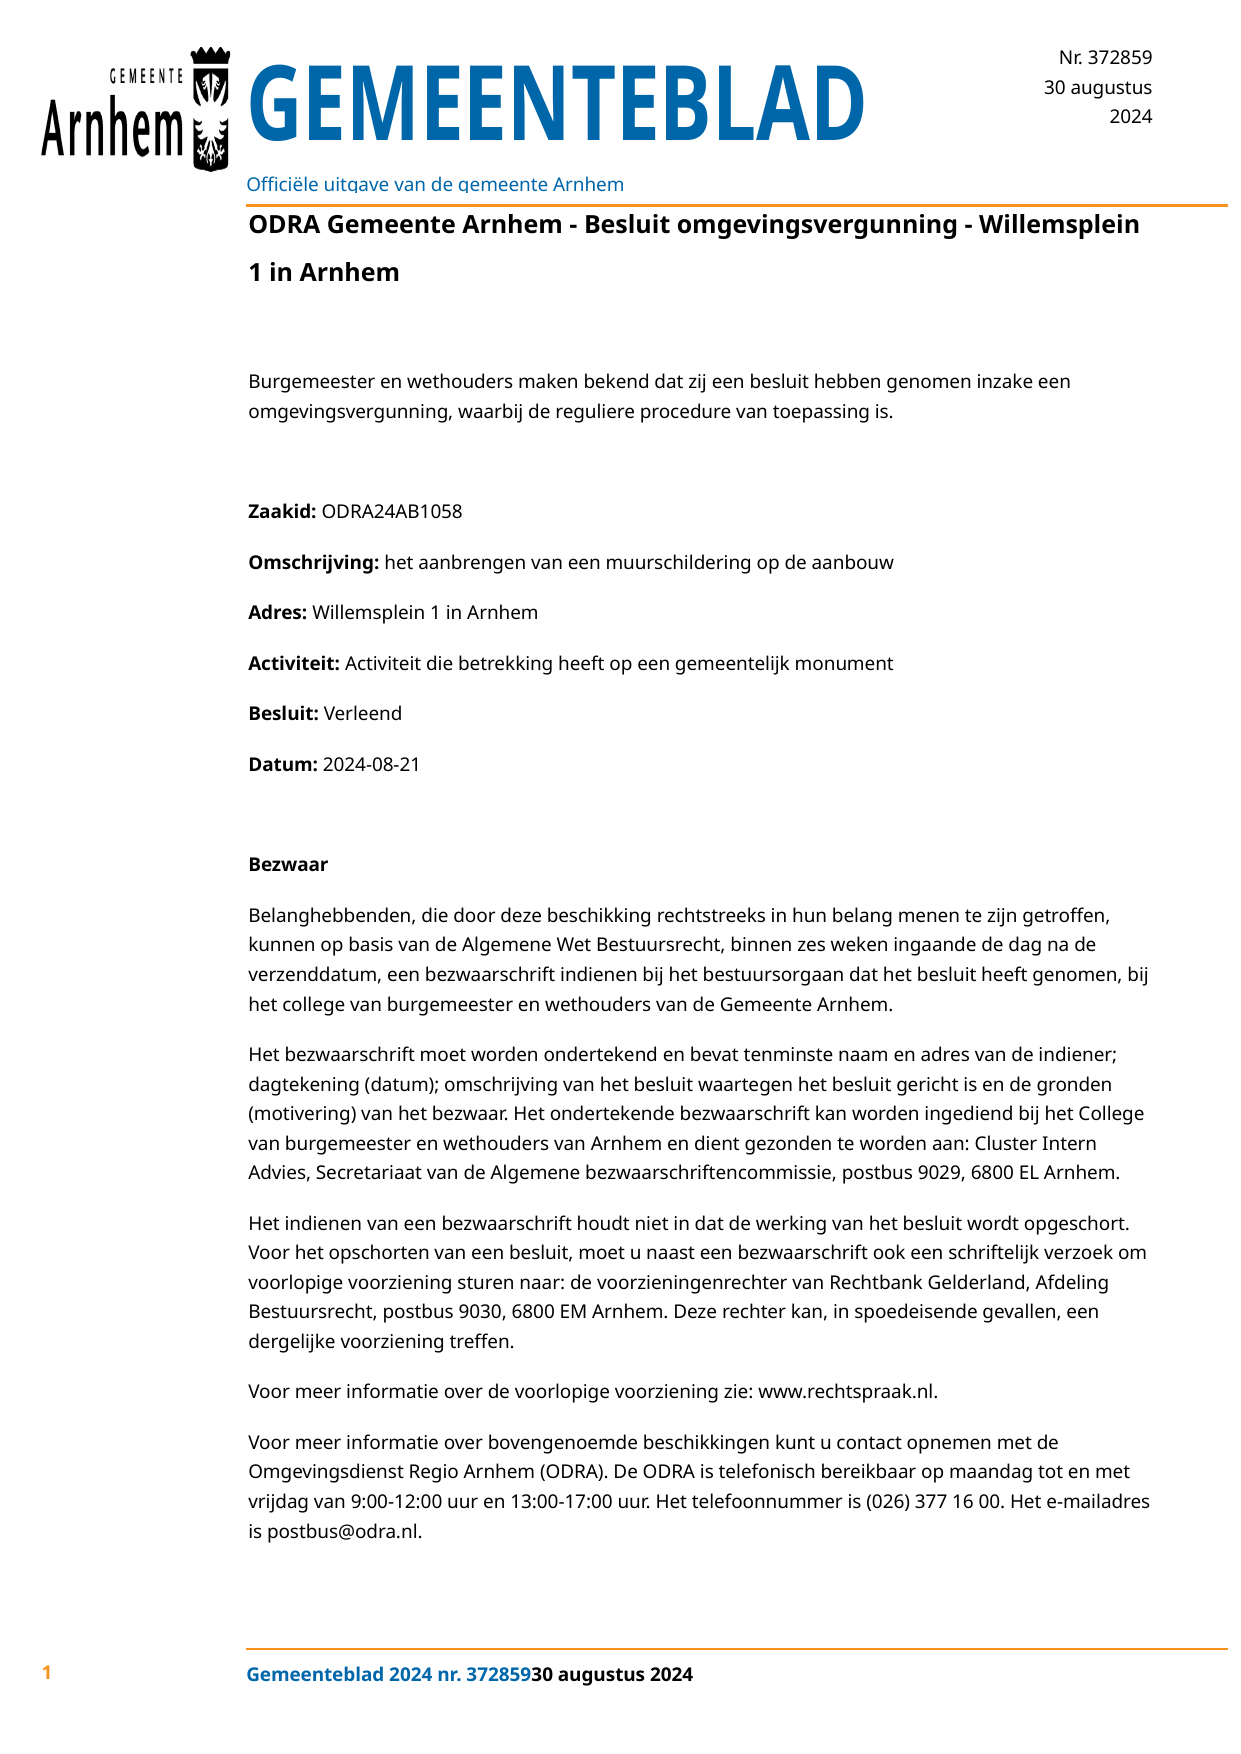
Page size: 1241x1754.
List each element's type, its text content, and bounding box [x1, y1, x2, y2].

text Burgemeester en wethouders maken bekend dat zij een besluit hebben genomen inzake een omgevingsvergunning, waarbij de reguliere procedure van toepassing is. [248, 368, 1152, 424]
text Omschrijving: het aanbrengen van een muurschildering op de aanbouw [248, 549, 1152, 575]
text ODRA Gemeente Arnhem - Besluit omgevingsvergunning - Willemsplein 1 in Arnhem [248, 207, 1152, 288]
picture [41, 47, 231, 172]
text Besluit: Verleend [248, 700, 1152, 726]
text Voor meer informatie over de voorlopige voorziening zie: www.rechtspraak.nl. [248, 1379, 1152, 1404]
text Activiteit: Activiteit die betrekking heeft op een gemeentelijk monument [248, 650, 1152, 676]
text Adres: Willemsplein 1 in Arnhem [248, 599, 1152, 625]
text Zaakid: ODRA24AB1058 [248, 499, 1152, 524]
text Bezwaar [248, 852, 1152, 877]
text Het bezwaarschrift moet worden ondertekend en bevat tenminste naam en adres van de indiener; dagtekening (datum); omschrijving van het besluit waartegen het besluit gericht is en de gronden (motivering) van het bezwaar. Het ondertekende bezwaarschrift kan worden ingediend bij het College van burgemeester en wethouders van Arnhem en dient gezonden te worden aan: Cluster Intern Advies, Secretariaat van de Algemene bezwaarschriftencommissie, postbus 9029, 6800 EL Arnhem. [248, 1041, 1152, 1185]
text Datum: 2024-08-21 [248, 751, 1152, 777]
text Belanghebbenden, die door deze beschikking rechtstreeks in hun belang menen te zijn getroffen, kunnen op basis van de Algemene Wet Bestuursrecht, binnen zes weken ingaande de dag na de verzenddatum, een bezwaarschrift indienen bij het bestuursorgaan dat het besluit heeft genomen, bij het college van burgemeester en wethouders van de Gemeente Arnhem. [248, 902, 1152, 1017]
text Het indienen van een bezwaarschrift houdt niet in dat de werking van het besluit wordt opgeschort. Voor het opschorten van een besluit, moet u naast een bezwaarschrift ook een schriftelijk verzoek om voorlopige voorziening sturen naar: de voorzieningenrechter van Rechtbank Gelderland, Afdeling Bestuursrecht, postbus 9030, 6800 EM Arnhem. Deze rechter kan, in spoedeisende gevallen, een dergelijke voorziening treffen. [248, 1210, 1152, 1354]
text Voor meer informatie over bovengenoemde beschikkingen kunt u contact opnemen met de Omgevingsdienst Regio Arnhem (ODRA). De ODRA is telefonisch bereikbaar op maandag tot en met vrijdag van 9:00-12:00 uur en 13:00-17:00 uur. Het telefoonnummer is (026) 377 16 00. Het e-mailadres is postbus@odra.nl. [248, 1429, 1152, 1544]
